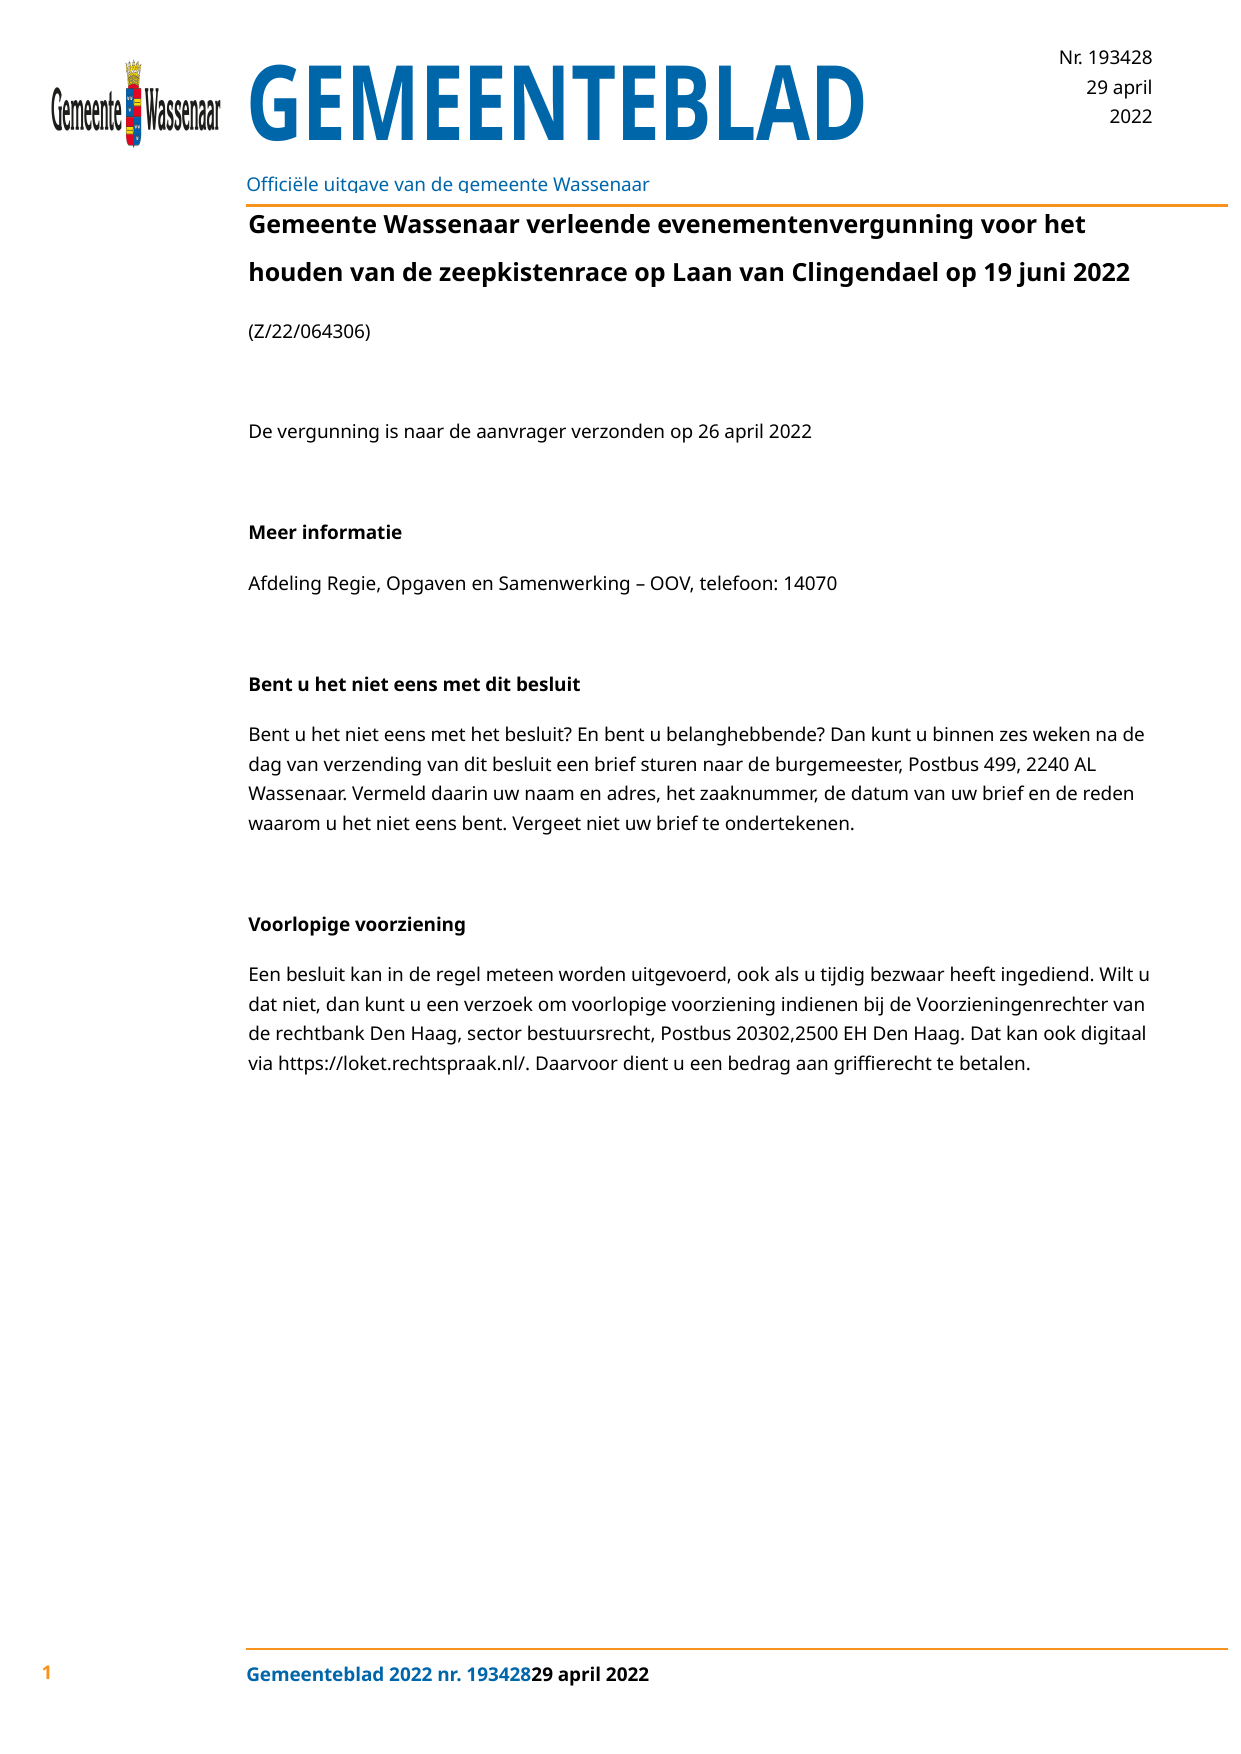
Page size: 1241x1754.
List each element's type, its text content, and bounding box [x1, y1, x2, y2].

text Meer informatie [248, 519, 1152, 545]
text Bent u het niet eens met dit besluit [248, 671, 1152, 697]
picture [41, 47, 231, 172]
text Afdeling Regie, Opgaven en Samenwerking – OOV, telefoon: 14070 [248, 570, 1152, 596]
text De vergunning is naar de aanvrager verzonden op 26 april 2022 [248, 419, 1152, 444]
text Voorlopige voorziening [248, 911, 1152, 937]
text Gemeente Wassenaar verleende evenementenvergunning voor het houden van de zeepkistenrace op Laan van Clingendael op 19 juni 2022 [248, 207, 1152, 288]
text Bent u het niet eens met het besluit? En bent u belanghebbende? Dan kunt u binnen zes weken na de dag van verzending van dit besluit een brief sturen naar de burgemeester, Postbus 499, 2240 AL Wassenaar. Vermeld daarin uw naam en adres, het zaaknummer, de datum van uw brief en de reden waarom u het niet eens bent. Vergeet niet uw brief te ondertekenen. [248, 721, 1152, 836]
text (Z/22/064306) [248, 318, 1152, 344]
text Een besluit kan in de regel meteen worden uitgevoerd, ook als u tijdig bezwaar heeft ingediend. Wilt u dat niet, dan kunt u een verzoek om voorlopige voorziening indienen bij de Voorzieningenrechter van de rechtbank Den Haag, sector bestuursrecht, Postbus 20302,2500 EH Den Haag. Dat kan ook digitaal via https://loket.rechtspraak.nl/. Daarvoor dient u een bedrag aan griffierecht te betalen. [248, 961, 1152, 1076]
